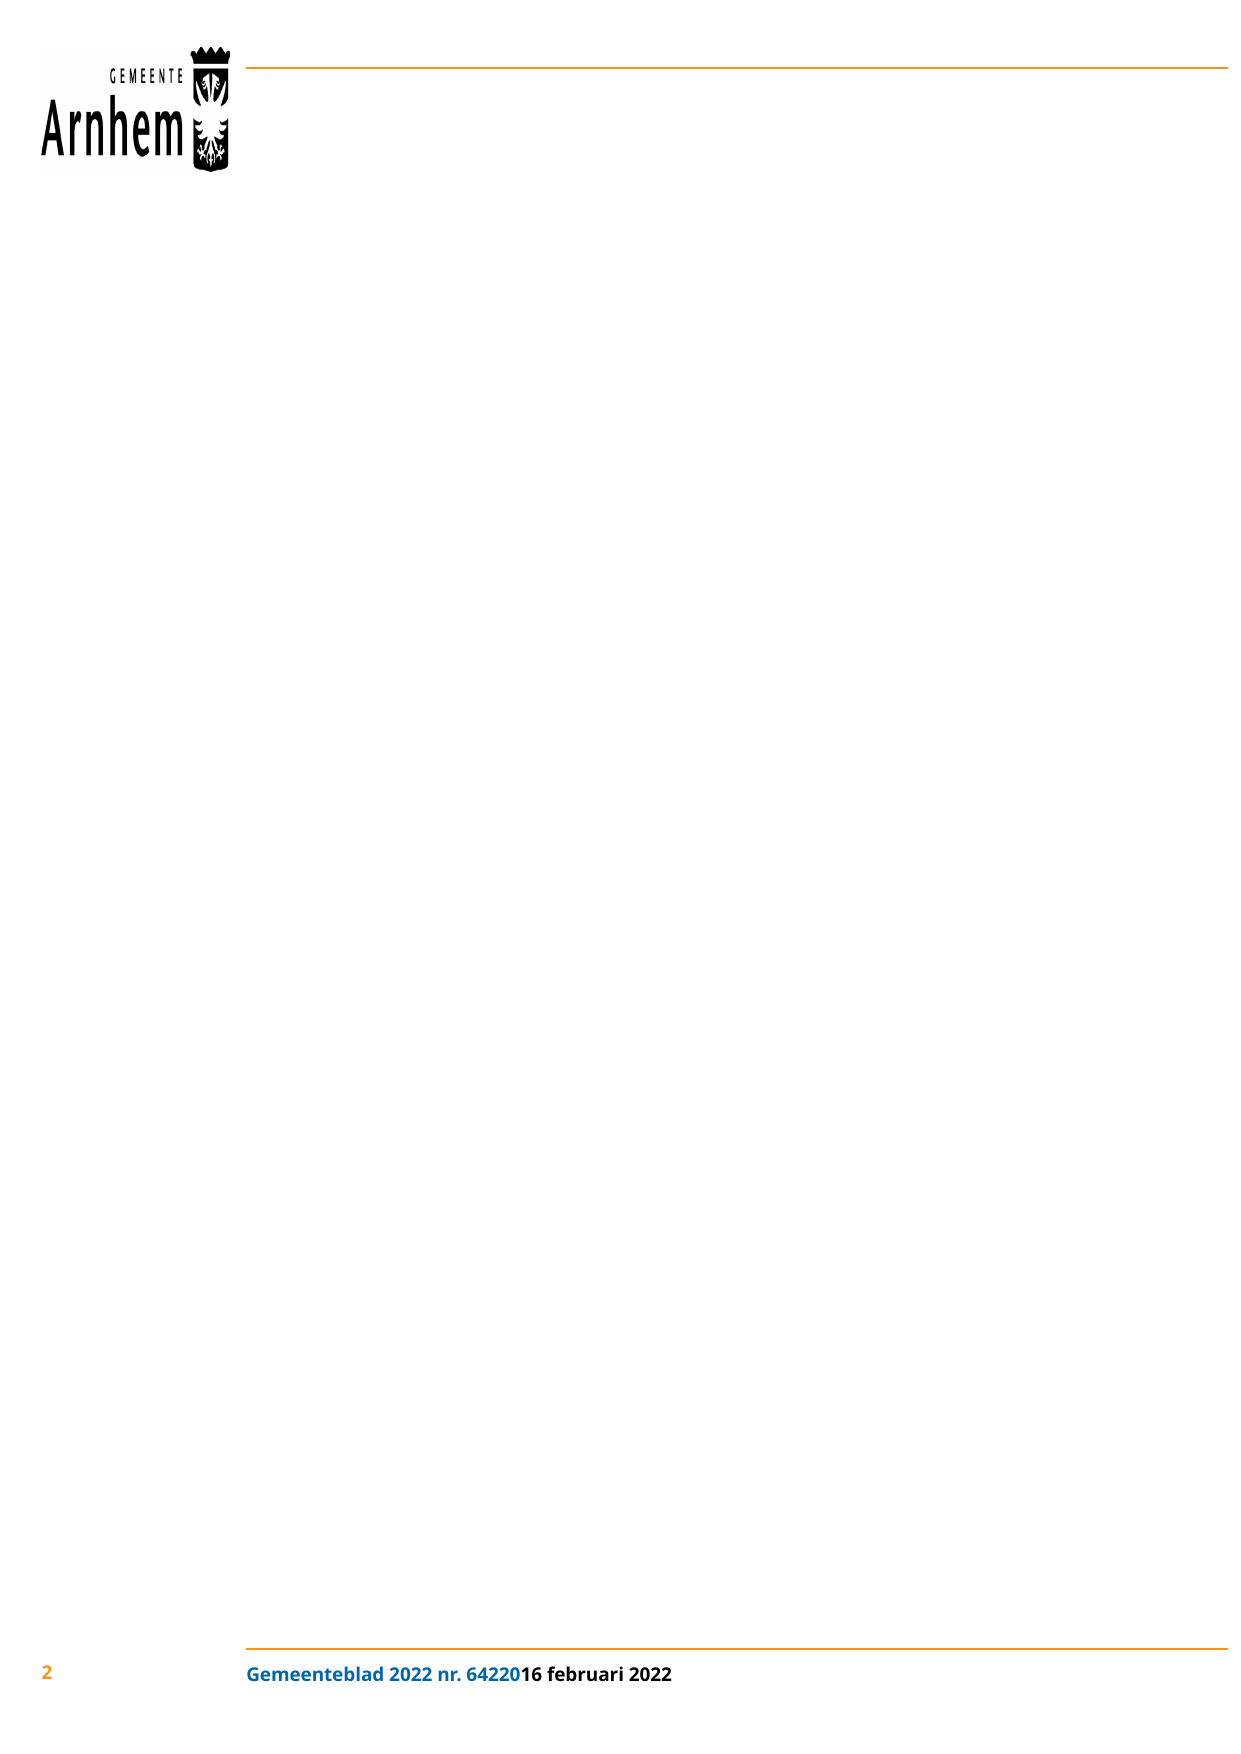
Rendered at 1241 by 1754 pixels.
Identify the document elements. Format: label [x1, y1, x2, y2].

picture [41, 47, 231, 172]
